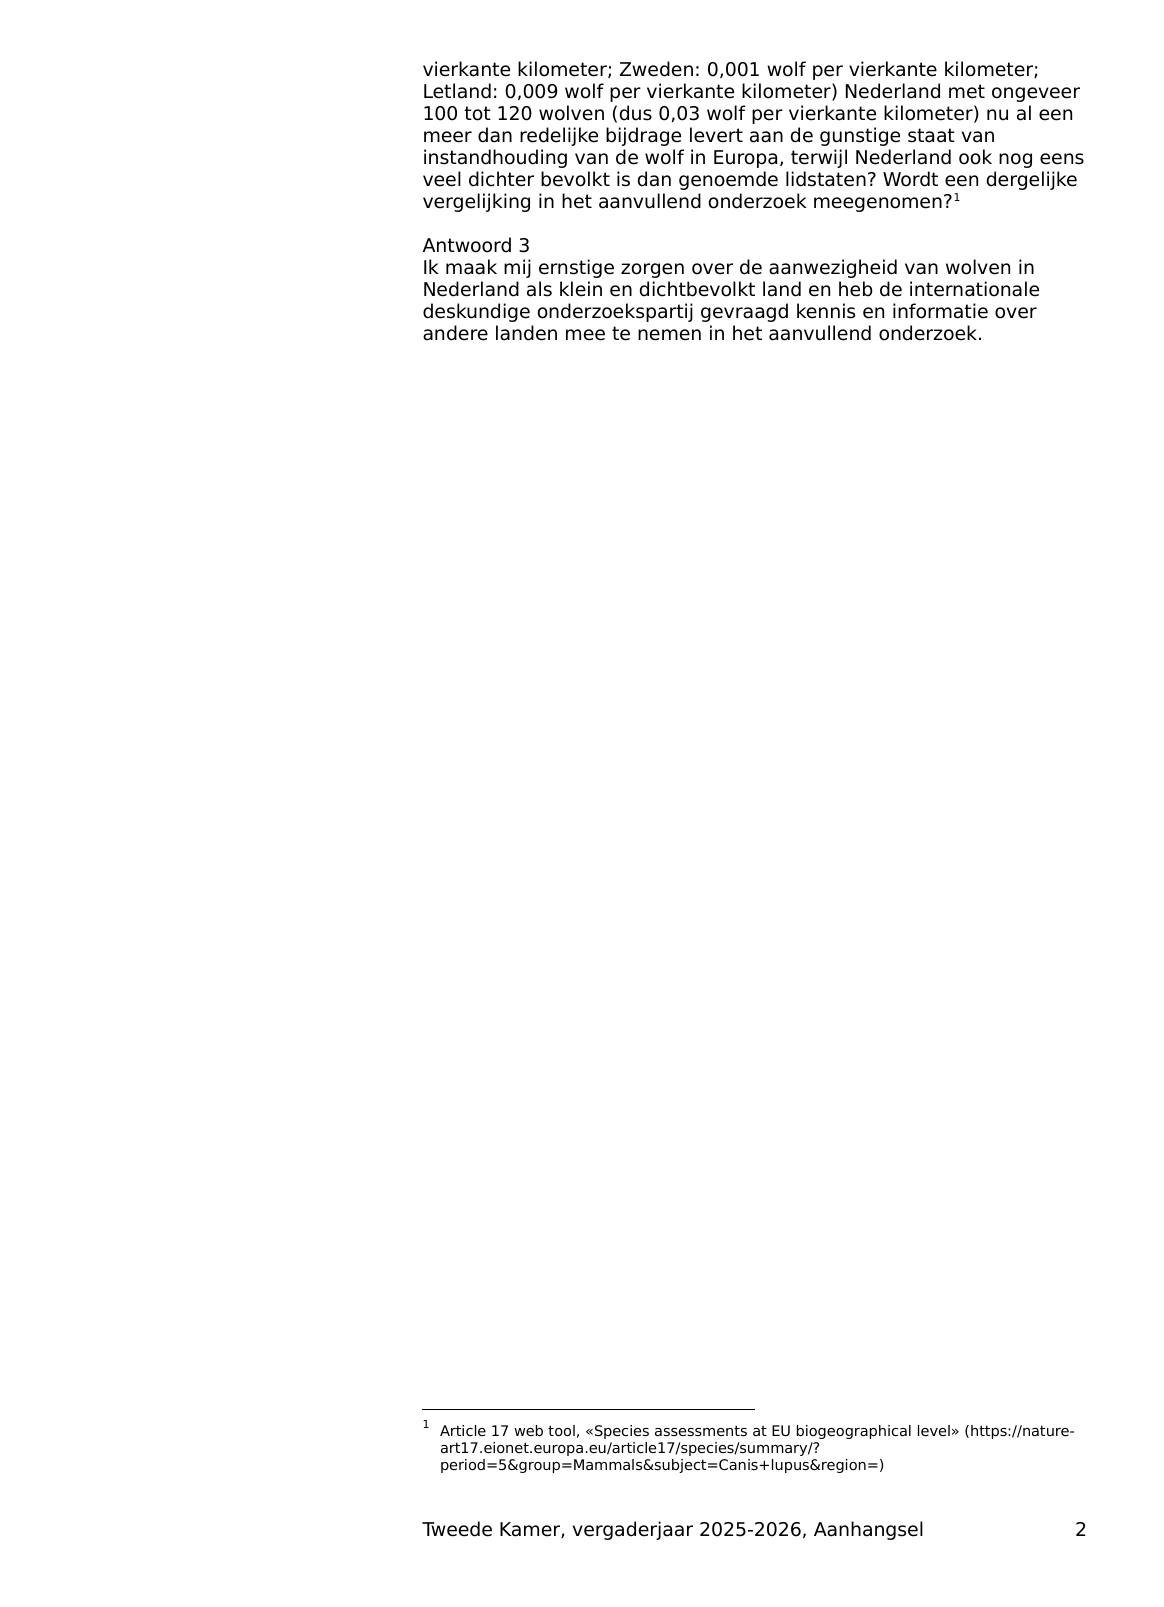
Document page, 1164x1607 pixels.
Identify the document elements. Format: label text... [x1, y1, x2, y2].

text Ik maak mij ernstige zorgen over de aanwezigheid van wolven in Nederland als klein en dichtbevolkt land en heb de internationale deskundige onderzoekspartij gevraagd kennis en informatie over andere landen mee te nemen in het aanvullend onderzoek. [422, 257, 1087, 345]
text Antwoord 3 [422, 235, 1087, 257]
text vierkante kilometer; Zweden: 0,001 wolf per vierkante kilometer; Letland: 0,009 wolf per vierkante kilometer) Nederland met ongeveer 100 tot 120 wolven (dus 0,03 wolf per vierkante kilometer) nu al een meer dan redelijke bijdrage levert aan de gunstige staat van instandhouding van de wolf in Europa, terwijl Nederland ook nog eens veel dichter bevolkt is dan genoemde lidstaten? Wordt een dergelijke vergelijking in het aanvullend onderzoek meegenomen? [422, 59, 1087, 213]
text Article 17 web tool, «Species assessments at EU biogeographical level» (https://nature-art17.eionet.europa.eu/article17/species/summary/?period=5&group=Mammals&subject=Canis+lupus&region=) [422, 1418, 1087, 1474]
